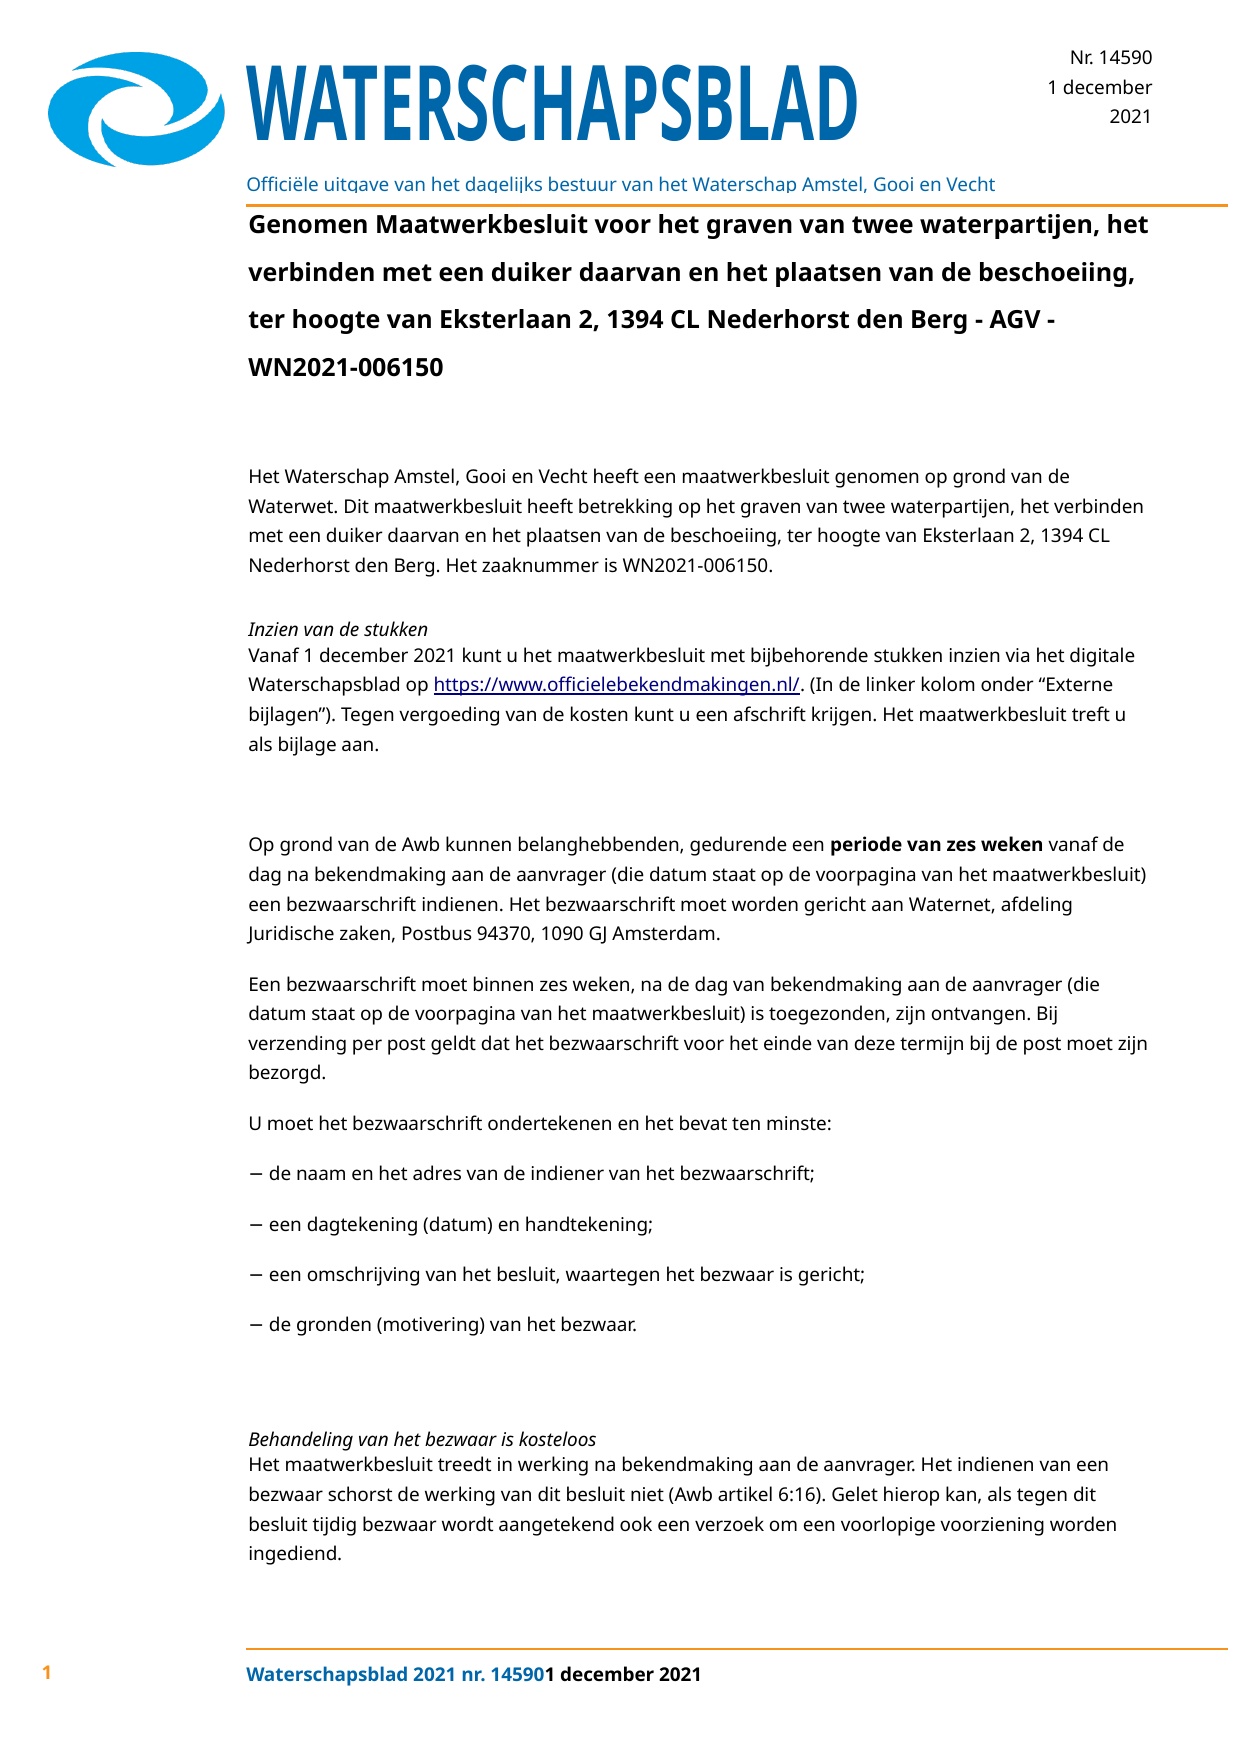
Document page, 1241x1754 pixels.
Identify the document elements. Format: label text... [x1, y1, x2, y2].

text Het maatwerkbesluit treedt in werking na bekendmaking aan de aanvrager. Het indienen van een bezwaar schorst de werking van dit besluit niet (Awb artikel 6:16). Gelet hierop kan, als tegen dit besluit tijdig bezwaar wordt aangetekend ook een verzoek om een voorlopige voorziening worden ingediend. [248, 1452, 1152, 1566]
text Genomen Maatwerkbesluit voor het graven van twee waterpartijen, het verbinden met een duiker daarvan en het plaatsen van de beschoeiing, ter hoogte van Eksterlaan 2, 1394 CL Nederhorst den Berg - AGV - WN2021-006150 [248, 207, 1152, 384]
text − een omschrijving van het besluit, waartegen het bezwaar is gericht; [248, 1261, 1152, 1287]
text Op grond van de Awb kunnen belanghebbenden, gedurende een periode van zes weken vanaf de dag na bekendmaking aan de aanvrager (die datum staat op de voorpagina van het maatwerkbesluit) een bezwaarschrift indienen. Het bezwaarschrift moet worden gericht aan Waternet, afdeling Juridische zaken, Postbus 94370, 1090 GJ Amsterdam. [248, 832, 1152, 946]
text Een bezwaarschrift moet binnen zes weken, na de dag van bekendmaking aan de aanvrager (die datum staat op de voorpagina van het maatwerkbesluit) is toegezonden, zijn ontvangen. Bij verzending per post geldt dat het bezwaarschrift voor het einde van deze termijn bij de post moet zijn bezorgd. [248, 971, 1152, 1085]
text − de gronden (motivering) van het bezwaar. [248, 1312, 1152, 1337]
text U moet het bezwaarschrift ondertekenen en het bevat ten minste: [248, 1110, 1152, 1136]
text Behandeling van het bezwaar is kosteloos [248, 1426, 1152, 1452]
text Inzien van de stukken [248, 616, 1152, 642]
text − de naam en het adres van de indiener van het bezwaarschrift; [248, 1160, 1152, 1186]
text Vanaf 1 december 2021 kunt u het maatwerkbesluit met bijbehorende stukken inzien via het digitale Waterschapsblad op https://www.officielebekendmakingen.nl/. (In de linker kolom onder “Externe bijlagen”). Tegen vergoeding van de kosten kunt u een afschrift krijgen. Het maatwerkbesluit treft u als bijlage aan. [248, 642, 1152, 756]
text Het Waterschap Amstel, Gooi en Vecht heeft een maatwerkbesluit genomen op grond van de Waterwet. Dit maatwerkbesluit heeft betrekking op het graven van twee waterpartijen, het verbinden met een duiker daarvan en het plaatsen van de beschoeiing, ter hoogte van Eksterlaan 2, 1394 CL Nederhorst den Berg. Het zaaknummer is WN2021-006150. [248, 463, 1152, 578]
text − een dagtekening (datum) en handtekening; [248, 1211, 1152, 1236]
picture [41, 47, 231, 172]
